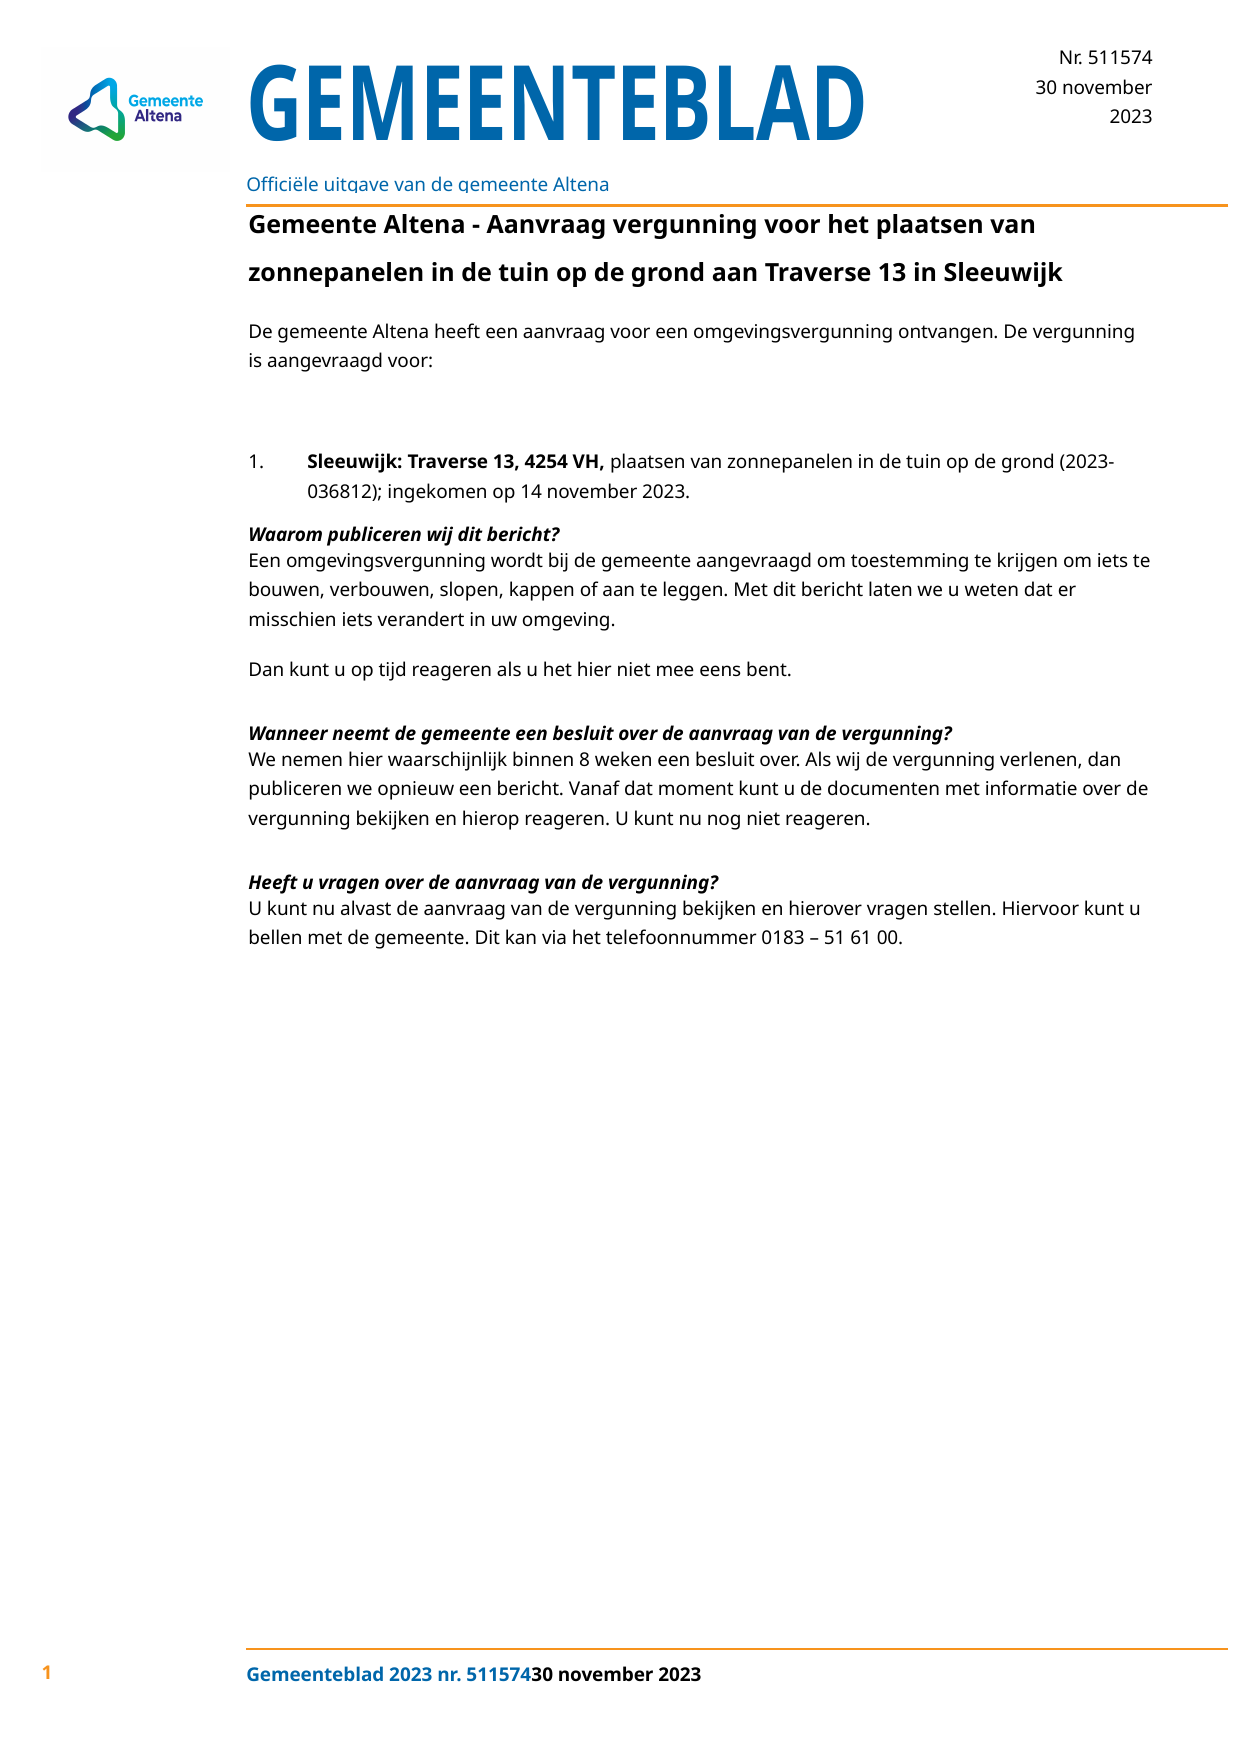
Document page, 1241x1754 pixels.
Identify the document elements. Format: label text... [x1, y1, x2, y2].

text U kunt nu alvast de aanvraag van de vergunning bekijken en hierover vragen stellen. Hiervoor kunt u bellen met de gemeente. Dit kan via het telefoonnummer 0183 – 51 61 00. [248, 895, 1152, 950]
text Dan kunt u op tijd reageren als u het hier niet mee eens bent. [248, 656, 1152, 682]
text Gemeente Altena - Aanvraag vergunning voor het plaatsen van zonnepanelen in de tuin op de grond aan Traverse 13 in Sleeuwijk [248, 207, 1152, 288]
text Wanneer neemt de gemeente een besluit over de aanvraag van de vergunning? [248, 720, 1152, 746]
picture [41, 47, 231, 172]
text Een omgevingsvergunning wordt bij de gemeente aangevraagd om toestemming te krijgen om iets te bouwen, verbouwen, slopen, kappen of aan te leggen. Met dit bericht laten we u weten dat er misschien iets verandert in uw omgeving. [248, 547, 1152, 632]
text Waarom publiceren wij dit bericht? [248, 521, 1152, 547]
text We nemen hier waarschijnlijk binnen 8 weken een besluit over. Als wij de vergunning verlenen, dan publiceren we opnieuw een bericht. Vanaf dat moment kunt u de documenten met informatie over de vergunning bekijken en hierop reageren. U kunt nu nog niet reageren. [248, 746, 1152, 831]
list Sleeuwijk: Traverse 13, 4254 VH, plaatsen van zonnepanelen in de tuin op de grond (2023-036812); ingekomen op 14 november 2023. [248, 448, 1152, 504]
text Heeft u vragen over de aanvraag van de vergunning? [248, 869, 1152, 895]
text De gemeente Altena heeft een aanvraag voor een omgevingsvergunning ontvangen. De vergunning is aangevraagd voor: [248, 318, 1152, 373]
